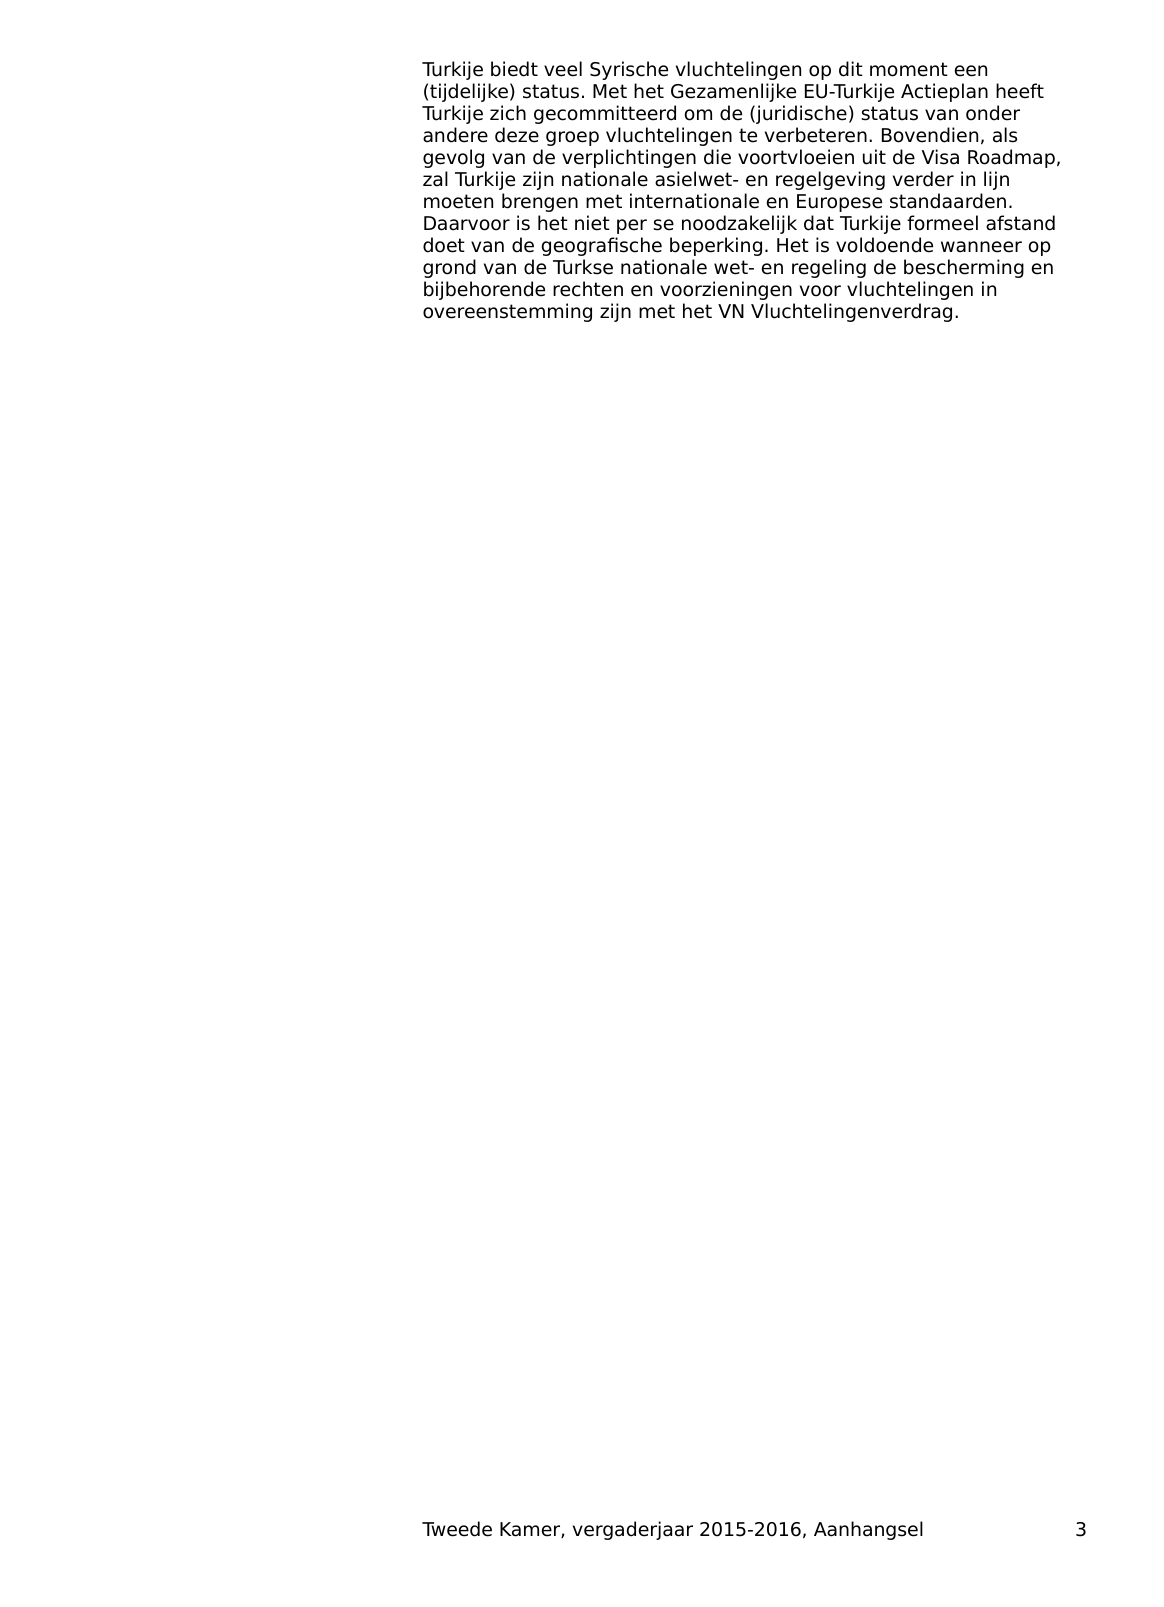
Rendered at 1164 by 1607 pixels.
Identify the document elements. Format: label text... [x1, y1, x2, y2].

text Turkije biedt veel Syrische vluchtelingen op dit moment een (tijdelijke) status. Met het Gezamenlijke EU-Turkije Actieplan heeft Turkije zich gecommitteerd om de (juridische) status van onder andere deze groep vluchtelingen te verbeteren. Bovendien, als gevolg van de verplichtingen die voortvloeien uit de Visa Roadmap, zal Turkije zijn nationale asielwet- en regelgeving verder in lijn moeten brengen met internationale en Europese standaarden. Daarvoor is het niet per se noodzakelijk dat Turkije formeel afstand doet van de geografische beperking. Het is voldoende wanneer op grond van de Turkse nationale wet- en regeling de bescherming en bijbehorende rechten en voorzieningen voor vluchtelingen in overeenstemming zijn met het VN Vluchtelingenverdrag. [422, 59, 1087, 323]
